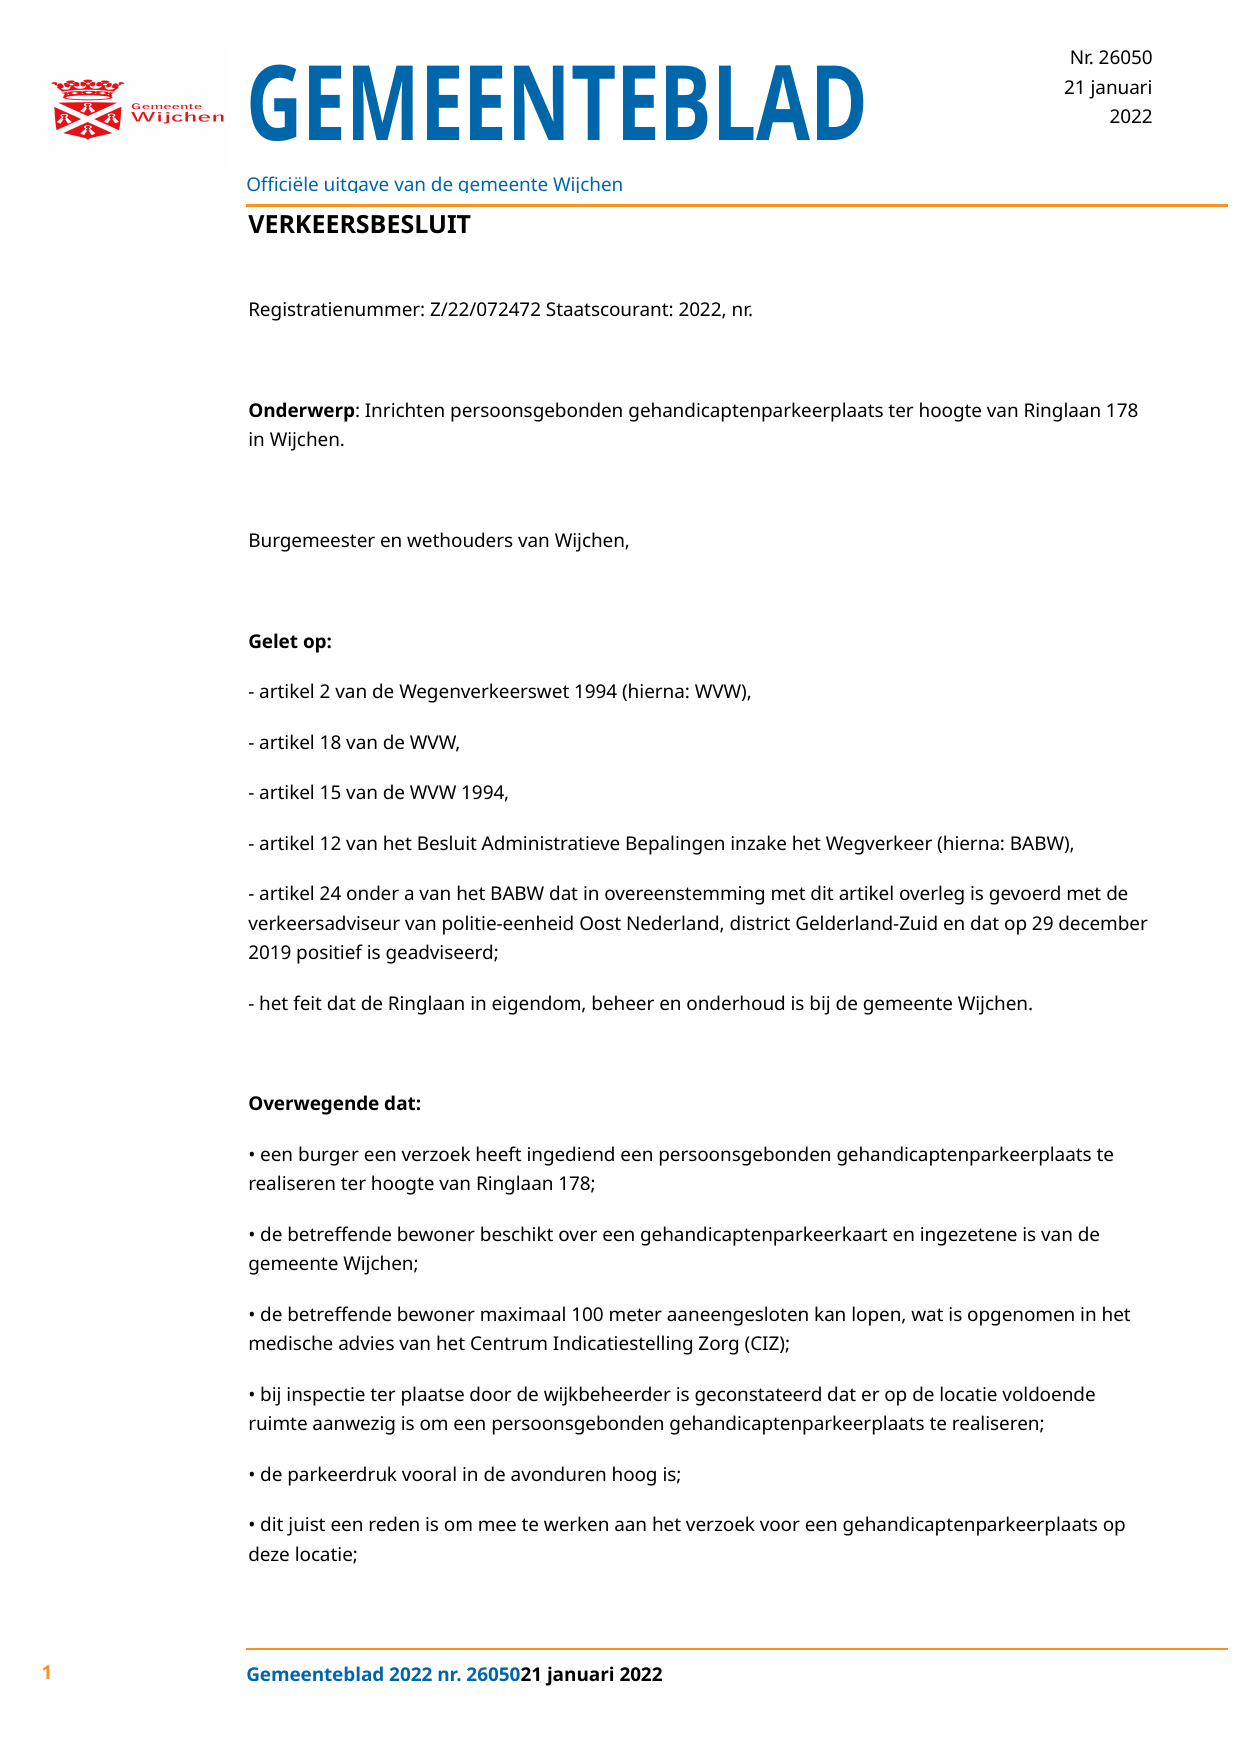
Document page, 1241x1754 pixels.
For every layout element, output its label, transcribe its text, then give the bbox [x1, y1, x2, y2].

text - artikel 18 van de WVW, [248, 729, 1152, 755]
text • de betreffende bewoner maximaal 100 meter aaneengesloten kan lopen, wat is opgenomen in het medische advies van het Centrum Indicatiestelling Zorg (CIZ); [248, 1301, 1152, 1356]
text - artikel 2 van de Wegenverkeerswet 1994 (hierna: WVW), [248, 678, 1152, 704]
text • dit juist een reden is om mee te werken aan het verzoek voor een gehandicaptenparkeerplaats op deze locatie; [248, 1511, 1152, 1567]
text - het feit dat de Ringlaan in eigendom, beheer en onderhoud is bij de gemeente Wijchen. [248, 990, 1152, 1016]
text • de betreffende bewoner beschikt over een gehandicaptenparkeerkaart en ingezetene is van de gemeente Wijchen; [248, 1221, 1152, 1276]
picture [41, 47, 231, 172]
text • een burger een verzoek heeft ingediend een persoonsgebonden gehandicaptenparkeerplaats te realiseren ter hoogte van Ringlaan 178; [248, 1141, 1152, 1196]
text - artikel 24 onder a van het BABW dat in overeenstemming met dit artikel overleg is gevoerd met de verkeersadviseur van politie-eenheid Oost Nederland, district Gelderland-Zuid en dat op 29 december 2019 positief is geadviseerd; [248, 880, 1152, 965]
text Burgemeester en wethouders van Wijchen, [248, 527, 1152, 553]
text - artikel 15 van de WVW 1994, [248, 779, 1152, 805]
text - artikel 12 van het Besluit Administratieve Bepalingen inzake het Wegverkeer (hierna: BABW), [248, 830, 1152, 856]
text • de parkeerdruk vooral in de avonduren hoog is; [248, 1461, 1152, 1487]
text Overwegende dat: [248, 1091, 1152, 1116]
text Gelet op: [248, 628, 1152, 654]
text • bij inspectie ter plaatse door de wijkbeheerder is geconstateerd dat er op de locatie voldoende ruimte aanwezig is om een persoonsgebonden gehandicaptenparkeerplaats te realiseren; [248, 1381, 1152, 1436]
text VERKEERSBESLUIT [248, 207, 1152, 241]
text Onderwerp: Inrichten persoonsgebonden gehandicaptenparkeerplaats ter hoogte van Ringlaan 178 in Wijchen. [248, 397, 1152, 452]
text Registratienummer: Z/22/072472 Staatscourant: 2022, nr. [248, 296, 1152, 322]
